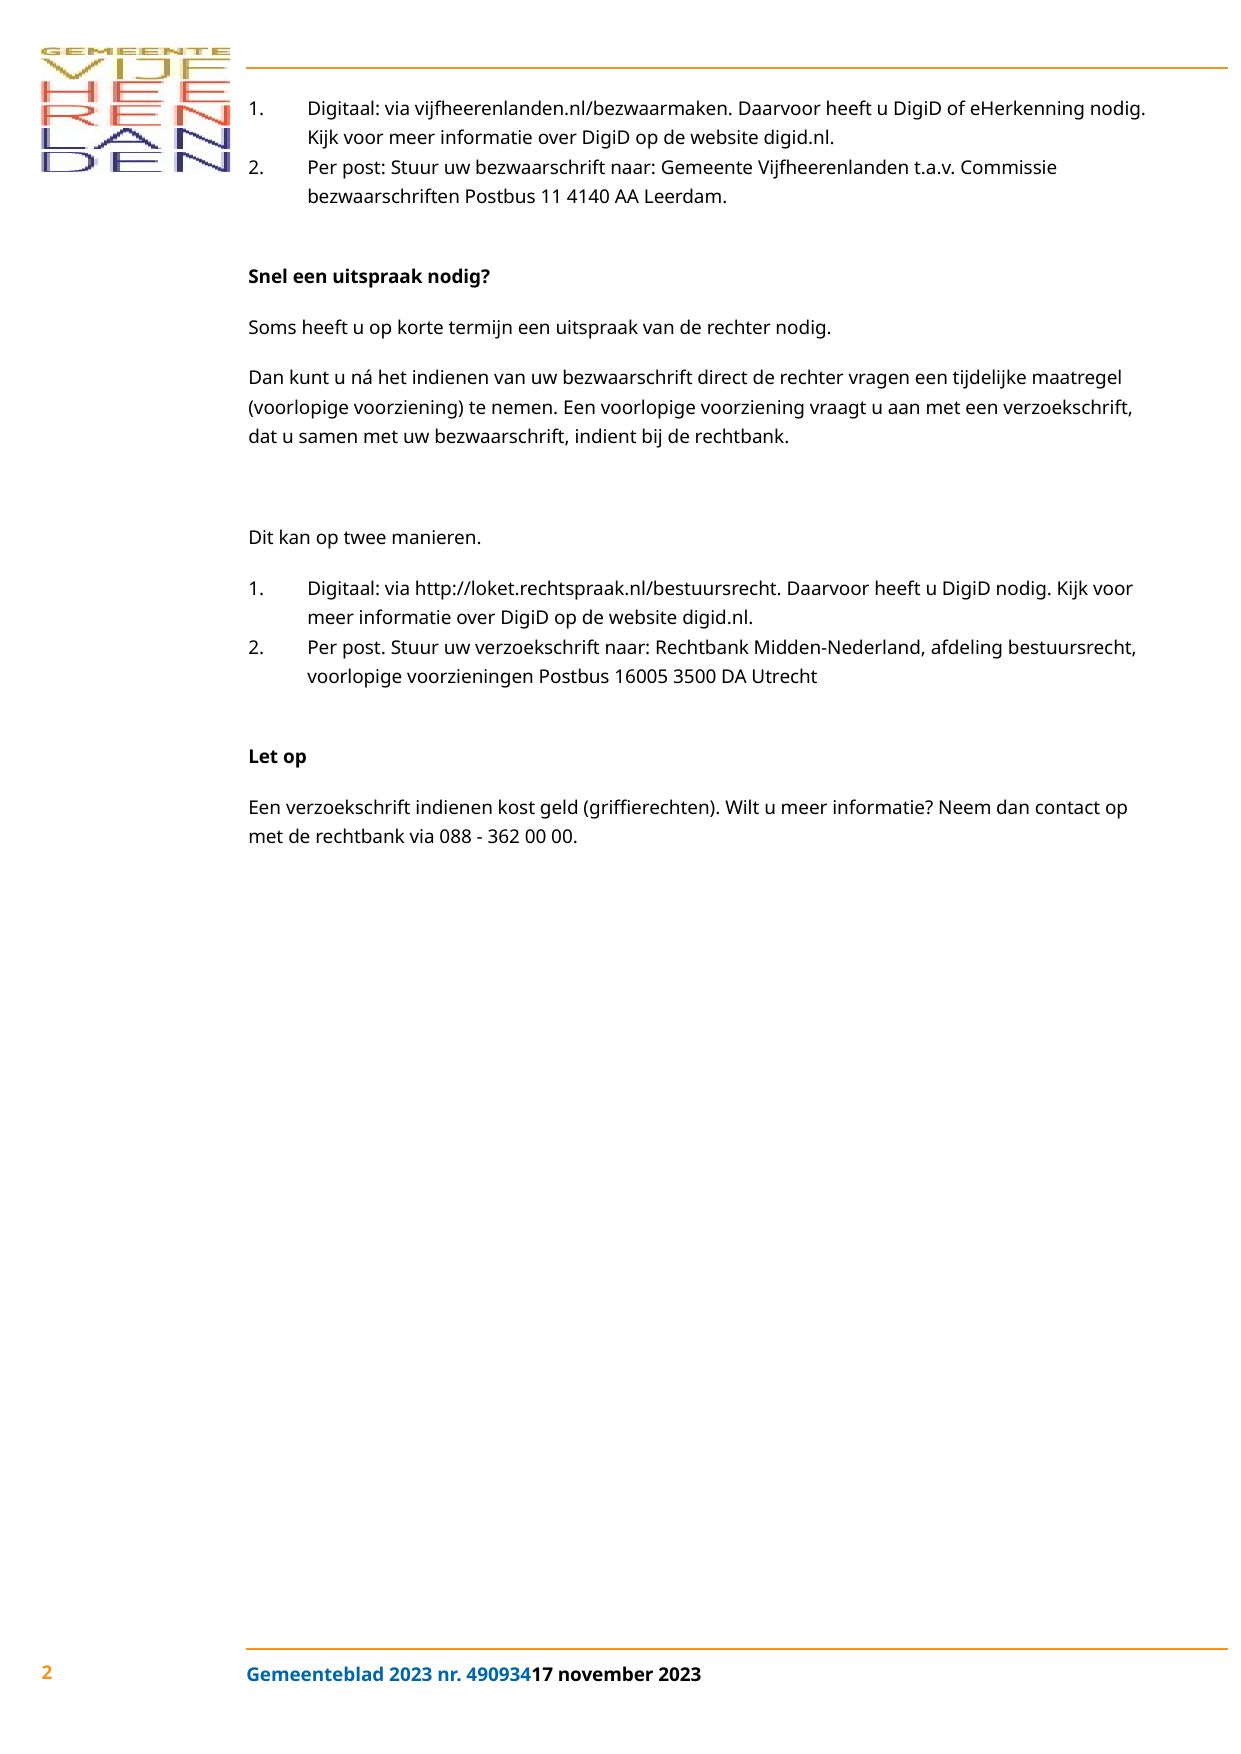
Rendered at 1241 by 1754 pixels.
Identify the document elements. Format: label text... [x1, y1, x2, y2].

picture [41, 47, 231, 172]
text Let op [248, 743, 1152, 769]
text Dit kan op twee manieren. [248, 524, 1152, 550]
list Digitaal: via http://loket.rechtspraak.nl/bestuursrecht. Daarvoor heeft u DigiD nodig. Kijk voor meer informatie over DigiD op de website digid.nl. [248, 575, 1152, 630]
text Dan kunt u ná het indienen van uw bezwaarschrift direct de rechter vragen een tijdelijke maatregel (voorlopige voorziening) te nemen. Een voorlopige voorziening vraagt u aan met een verzoekschrift, dat u samen met uw bezwaarschrift, indient bij de rechtbank. [248, 364, 1152, 449]
text Snel een uitspraak nodig? [248, 263, 1152, 289]
list Per post: Stuur uw bezwaarschrift naar: Gemeente Vijfheerenlanden t.a.v. Commissie bezwaarschriften Postbus 11 4140 AA Leerdam. [248, 154, 1152, 209]
list Per post. Stuur uw verzoekschrift naar: Rechtbank Midden-Nederland, afdeling bestuursrecht, voorlopige voorzieningen Postbus 16005 3500 DA Utrecht [248, 634, 1152, 689]
list Digitaal: via vijfheerenlanden.nl/bezwaarmaken. Daarvoor heeft u DigiD of eHerkenning nodig. Kijk voor meer informatie over DigiD op de website digid.nl. [248, 95, 1152, 150]
text Een verzoekschrift indienen kost geld (griffierechten). Wilt u meer informatie? Neem dan contact op met de rechtbank via 088 - 362 00 00. [248, 794, 1152, 849]
text Soms heeft u op korte termijn een uitspraak van de rechter nodig. [248, 314, 1152, 340]
